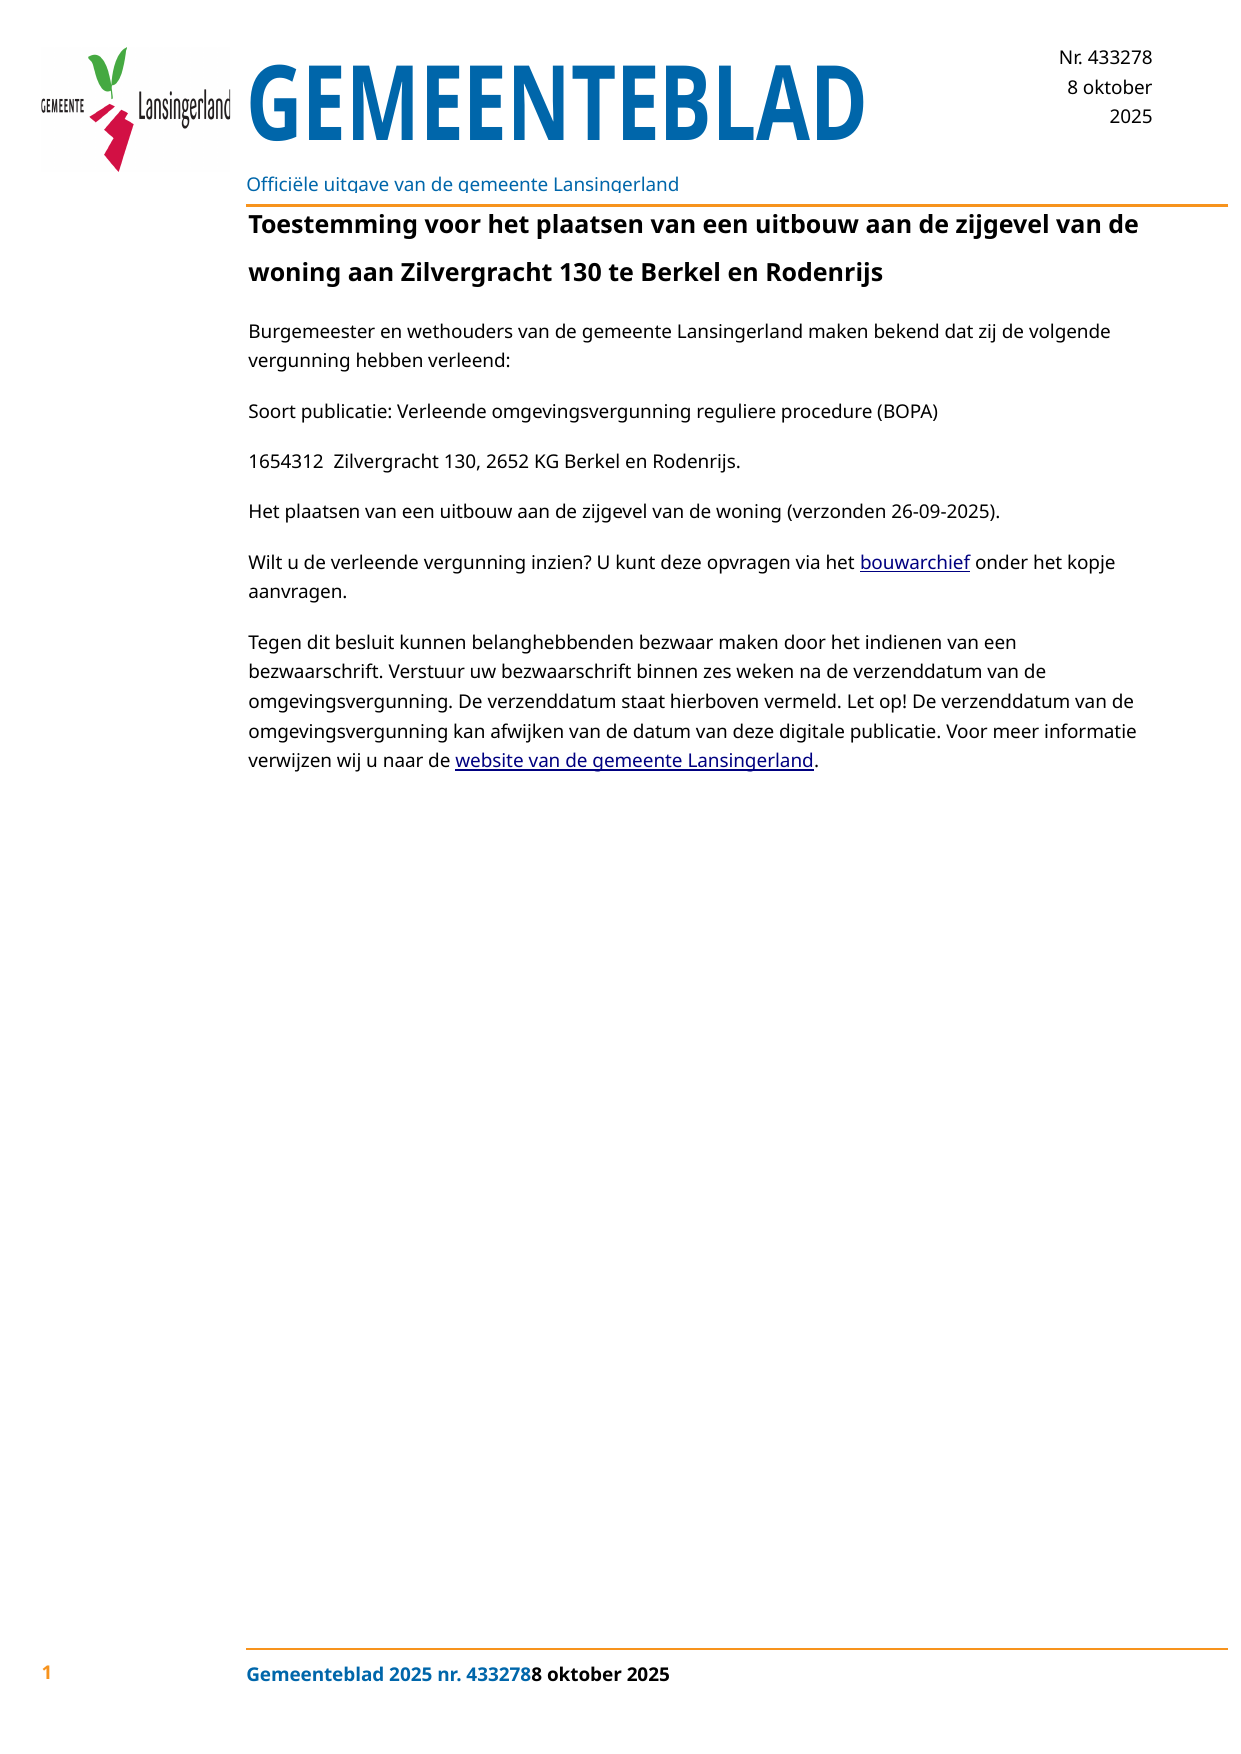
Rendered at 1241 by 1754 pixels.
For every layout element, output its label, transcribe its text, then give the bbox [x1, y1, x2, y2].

text Burgemeester en wethouders van de gemeente Lansingerland maken bekend dat zij de volgende vergunning hebben verleend: [248, 318, 1152, 373]
text Soort publicatie: Verleende omgevingsvergunning reguliere procedure (BOPA) [248, 398, 1152, 424]
text Tegen dit besluit kunnen belanghebbenden bezwaar maken door het indienen van een bezwaarschrift. Verstuur uw bezwaarschrift binnen zes weken na de verzenddatum van de omgevingsvergunning. De verzenddatum staat hierboven vermeld. Let op! De verzenddatum van de omgevingsvergunning kan afwijken van de datum van deze digitale publicatie. Voor meer informatie verwijzen wij u naar de website van de gemeente Lansingerland. [248, 629, 1152, 773]
text Wilt u de verleende vergunning inzien? U kunt deze opvragen via het bouwarchief onder het kopje aanvragen. [248, 549, 1152, 604]
text Toestemming voor het plaatsen van een uitbouw aan de zijgevel van de woning aan Zilvergracht 130 te Berkel en Rodenrijs [248, 207, 1152, 288]
text Het plaatsen van een uitbouw aan de zijgevel van de woning (verzonden 26-09-2025). [248, 499, 1152, 524]
text 1654312 Zilvergracht 130, 2652 KG Berkel en Rodenrijs. [248, 448, 1152, 474]
picture [41, 47, 231, 172]
